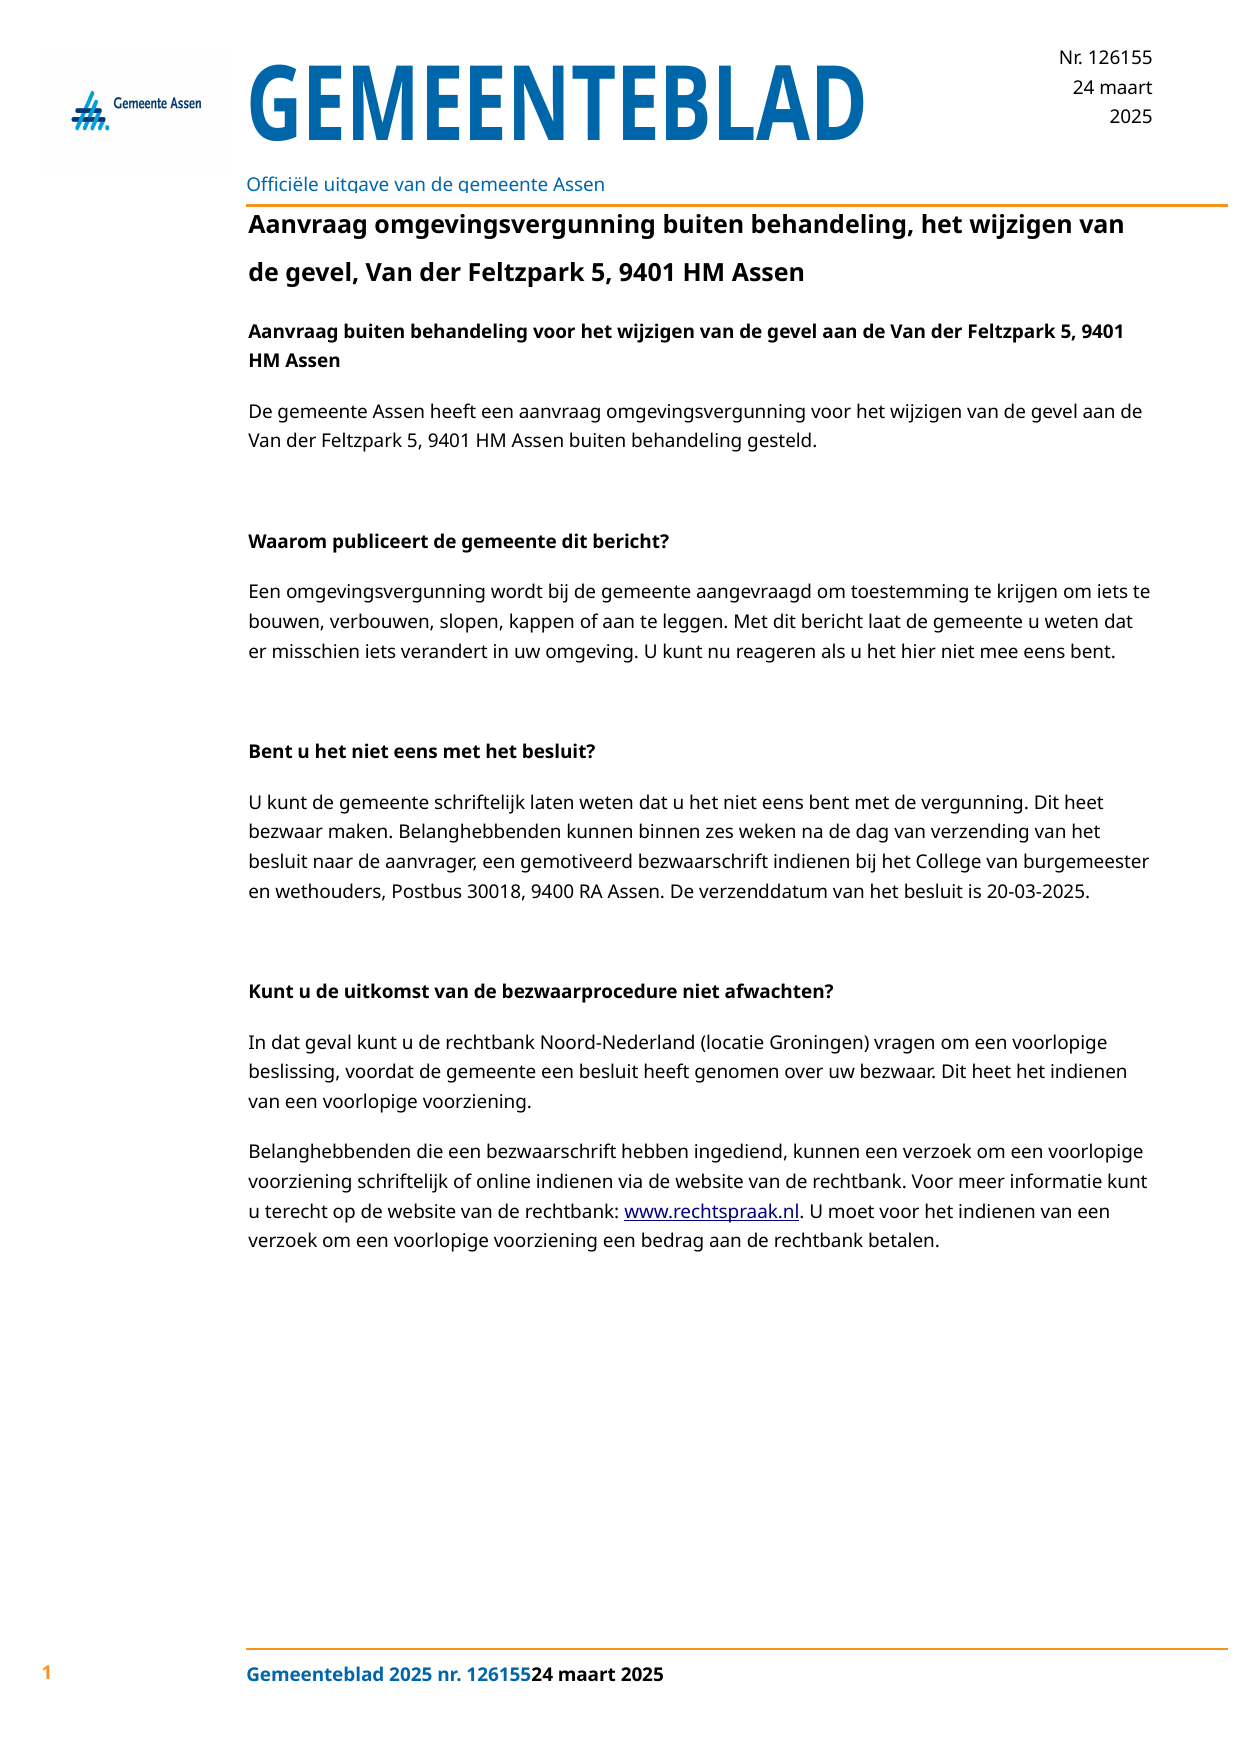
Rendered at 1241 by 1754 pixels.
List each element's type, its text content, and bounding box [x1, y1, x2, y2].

text In dat geval kunt u de rechtbank Noord-Nederland (locatie Groningen) vragen om een voorlopige beslissing, voordat de gemeente een besluit heeft genomen over uw bezwaar. Dit heet het indienen van een voorlopige voorziening. [248, 1029, 1152, 1114]
text Bent u het niet eens met het besluit? [248, 739, 1152, 764]
text Waarom publiceert de gemeente dit bericht? [248, 528, 1152, 554]
text Kunt u de uitkomst van de bezwaarprocedure niet afwachten? [248, 979, 1152, 1004]
text De gemeente Assen heeft een aanvraag omgevingsvergunning voor het wijzigen van de gevel aan de Van der Feltzpark 5, 9401 HM Assen buiten behandeling gesteld. [248, 398, 1152, 453]
text Aanvraag omgevingsvergunning buiten behandeling, het wijzigen van de gevel, Van der Feltzpark 5, 9401 HM Assen [248, 207, 1152, 288]
text U kunt de gemeente schriftelijk laten weten dat u het niet eens bent met de vergunning. Dit heet bezwaar maken. Belanghebbenden kunnen binnen zes weken na de dag van verzending van het besluit naar de aanvrager, een gemotiveerd bezwaarschrift indienen bij het College van burgemeester en wethouders, Postbus 30018, 9400 RA Assen. De verzenddatum van het besluit is 20-03-2025. [248, 789, 1152, 904]
picture [41, 47, 231, 172]
text Aanvraag buiten behandeling voor het wijzigen van de gevel aan de Van der Feltzpark 5, 9401 HM Assen [248, 318, 1152, 373]
text Een omgevingsvergunning wordt bij de gemeente aangevraagd om toestemming te krijgen om iets te bouwen, verbouwen, slopen, kappen of aan te leggen. Met dit bericht laat de gemeente u weten dat er misschien iets verandert in uw omgeving. U kunt nu reageren als u het hier niet mee eens bent. [248, 579, 1152, 664]
text Belanghebbenden die een bezwaarschrift hebben ingediend, kunnen een verzoek om een voorlopige voorziening schriftelijk of online indienen via de website van de rechtbank. Voor meer informatie kunt u terecht op de website van de rechtbank: www.rechtspraak.nl. U moet voor het indienen van een verzoek om een voorlopige voorziening een bedrag aan de rechtbank betalen. [248, 1139, 1152, 1253]
